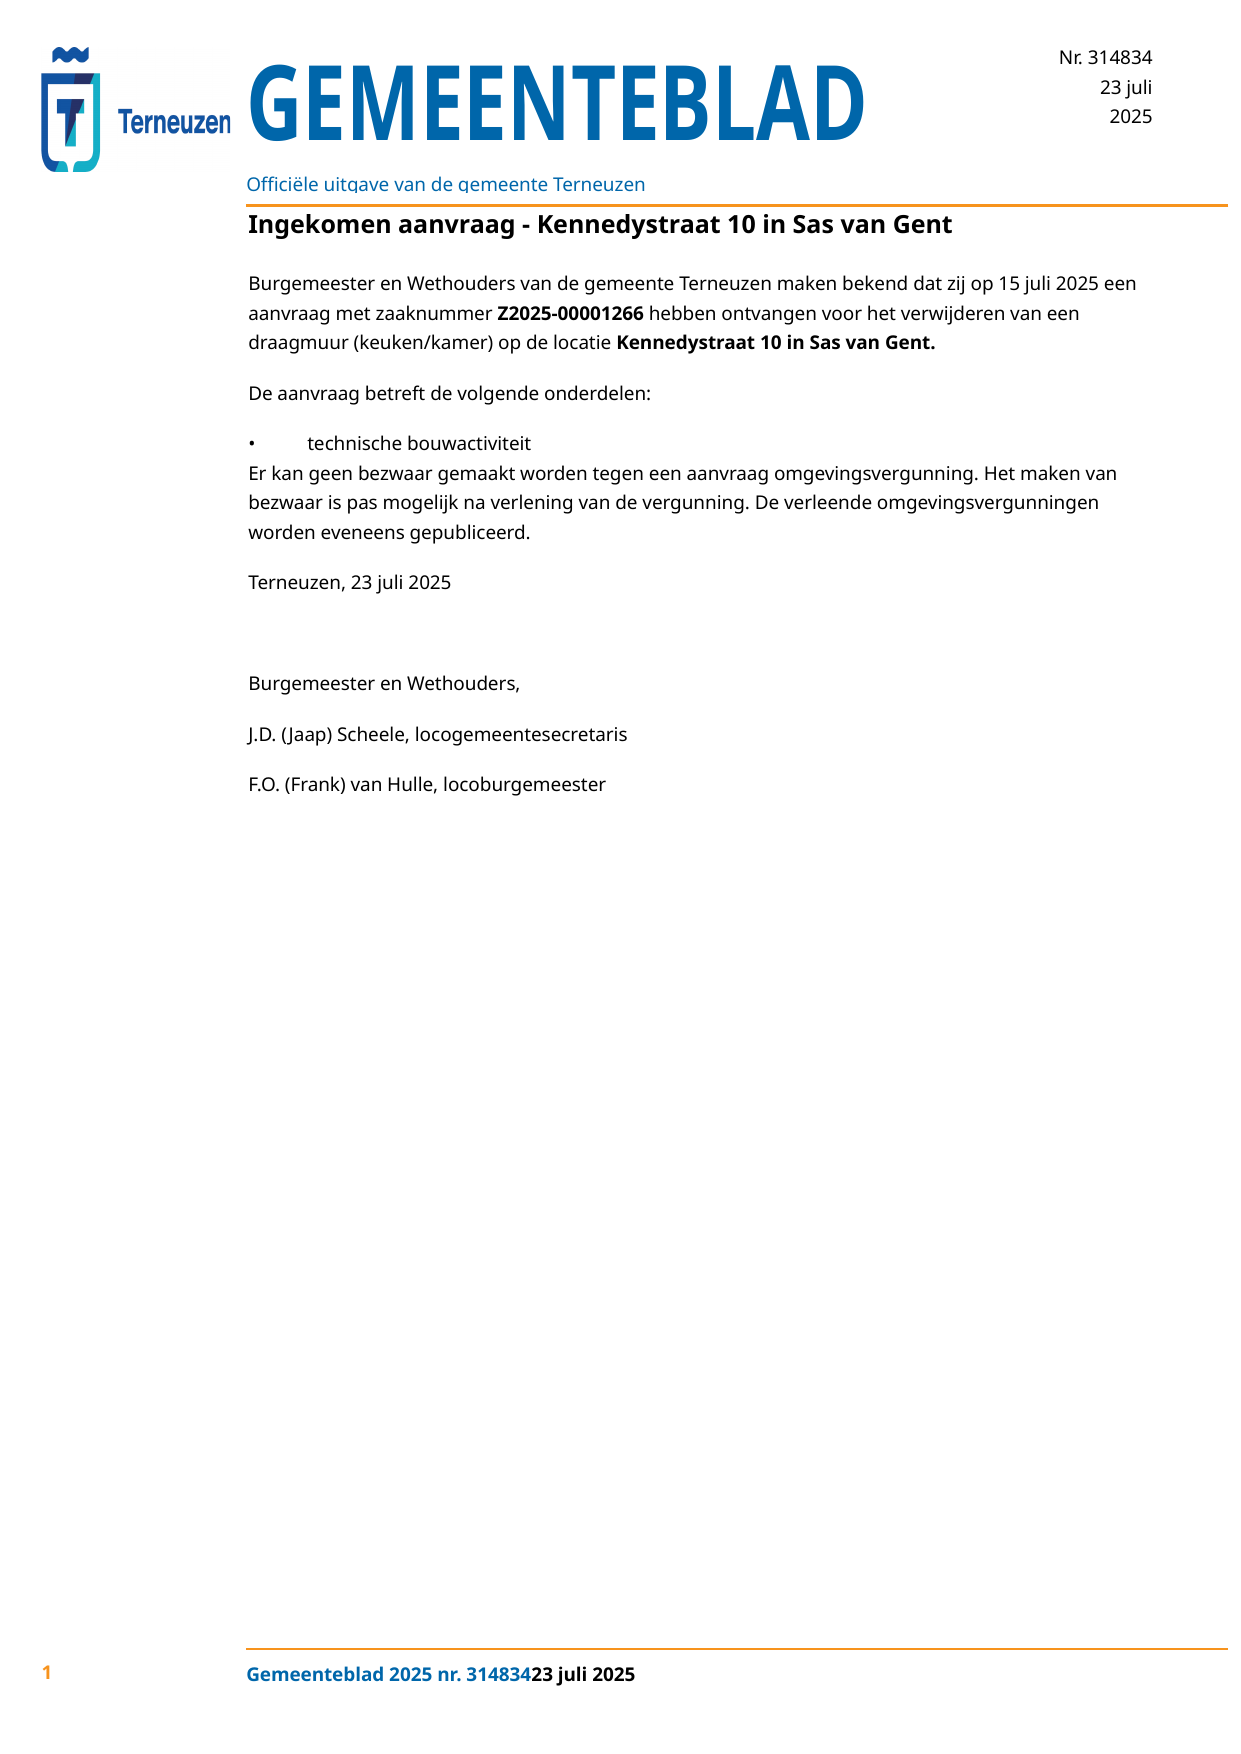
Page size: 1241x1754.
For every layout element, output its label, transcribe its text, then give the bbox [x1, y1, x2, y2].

list technische bouwactiviteit [248, 430, 1152, 456]
text F.O. (Frank) van Hulle, locoburgemeester [248, 771, 1152, 797]
text Burgemeester en Wethouders, [248, 670, 1152, 696]
picture [41, 47, 231, 172]
text Er kan geen bezwaar gemaakt worden tegen een aanvraag omgevingsvergunning. Het maken van bezwaar is pas mogelijk na verlening van de vergunning. De verleende omgevingsvergunningen worden eveneens gepubliceerd. [248, 460, 1152, 545]
text Burgemeester en Wethouders van de gemeente Terneuzen maken bekend dat zij op 15 juli 2025 een aanvraag met zaaknummer Z2025-00001266 hebben ontvangen voor het verwijderen van een draagmuur (keuken/kamer) op de locatie Kennedystraat 10 in Sas van Gent. [248, 270, 1152, 355]
text Ingekomen aanvraag - Kennedystraat 10 in Sas van Gent [248, 207, 1152, 241]
text De aanvraag betreft de volgende onderdelen: [248, 380, 1152, 406]
text J.D. (Jaap) Scheele, locogemeentesecretaris [248, 721, 1152, 746]
text Terneuzen, 23 juli 2025 [248, 569, 1152, 595]
